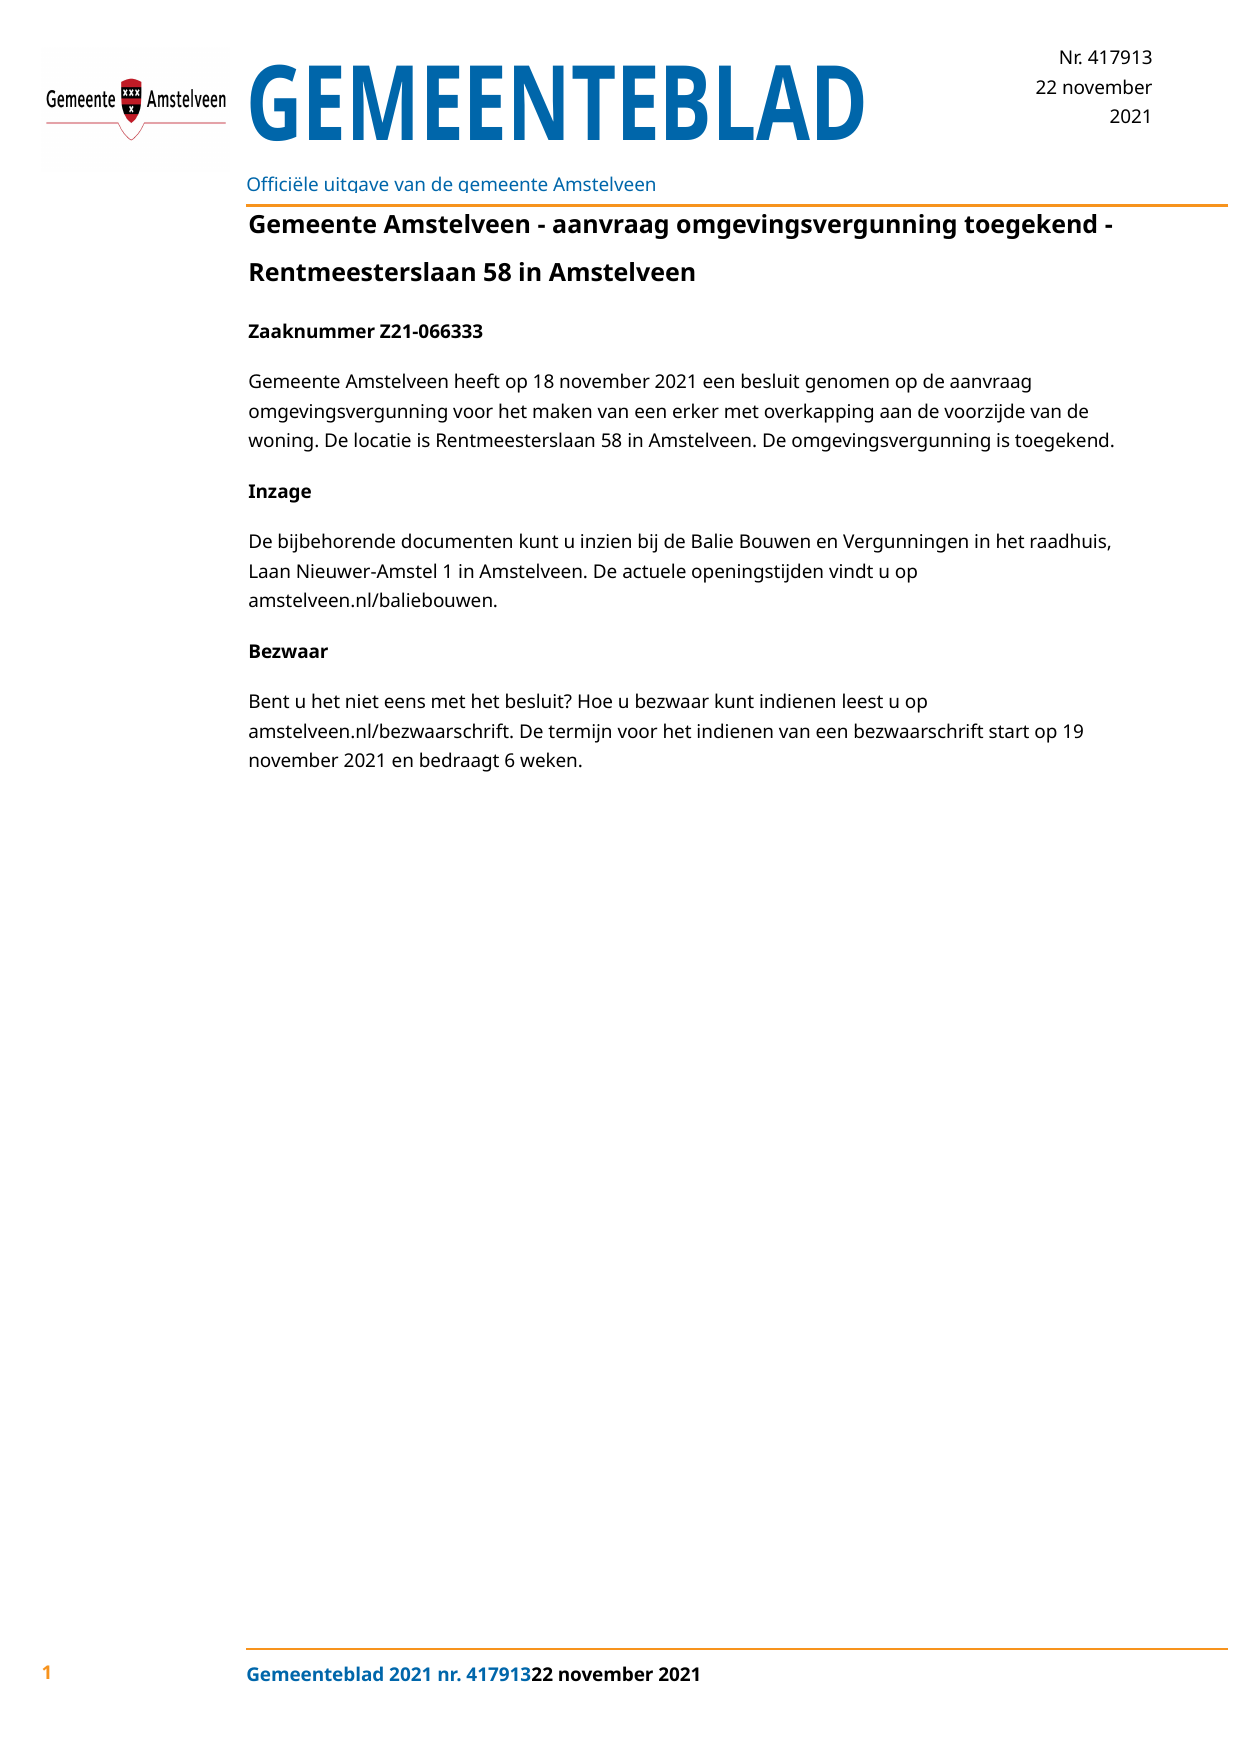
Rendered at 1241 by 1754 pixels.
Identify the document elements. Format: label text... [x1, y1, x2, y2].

text Gemeente Amstelveen - aanvraag omgevingsvergunning toegekend - Rentmeesterslaan 58 in Amstelveen [248, 207, 1152, 288]
picture [41, 47, 231, 172]
text Bent u het niet eens met het besluit? Hoe u bezwaar kunt indienen leest u op amstelveen.nl/bezwaarschrift. De termijn voor het indienen van een bezwaarschrift start op 19 november 2021 en bedraagt 6 weken. [248, 688, 1152, 773]
text Zaaknummer Z21-066333 [248, 318, 1152, 344]
text Inzage [248, 478, 1152, 504]
text Bezwaar [248, 638, 1152, 664]
text De bijbehorende documenten kunt u inzien bij de Balie Bouwen en Vergunningen in het raadhuis, Laan Nieuwer-Amstel 1 in Amstelveen. De actuele openingstijden vindt u op amstelveen.nl/baliebouwen. [248, 528, 1152, 613]
text Gemeente Amstelveen heeft op 18 november 2021 een besluit genomen op de aanvraag omgevingsvergunning voor het maken van een erker met overkapping aan de voorzijde van de woning. De locatie is Rentmeesterslaan 58 in Amstelveen. De omgevingsvergunning is toegekend. [248, 368, 1152, 453]
